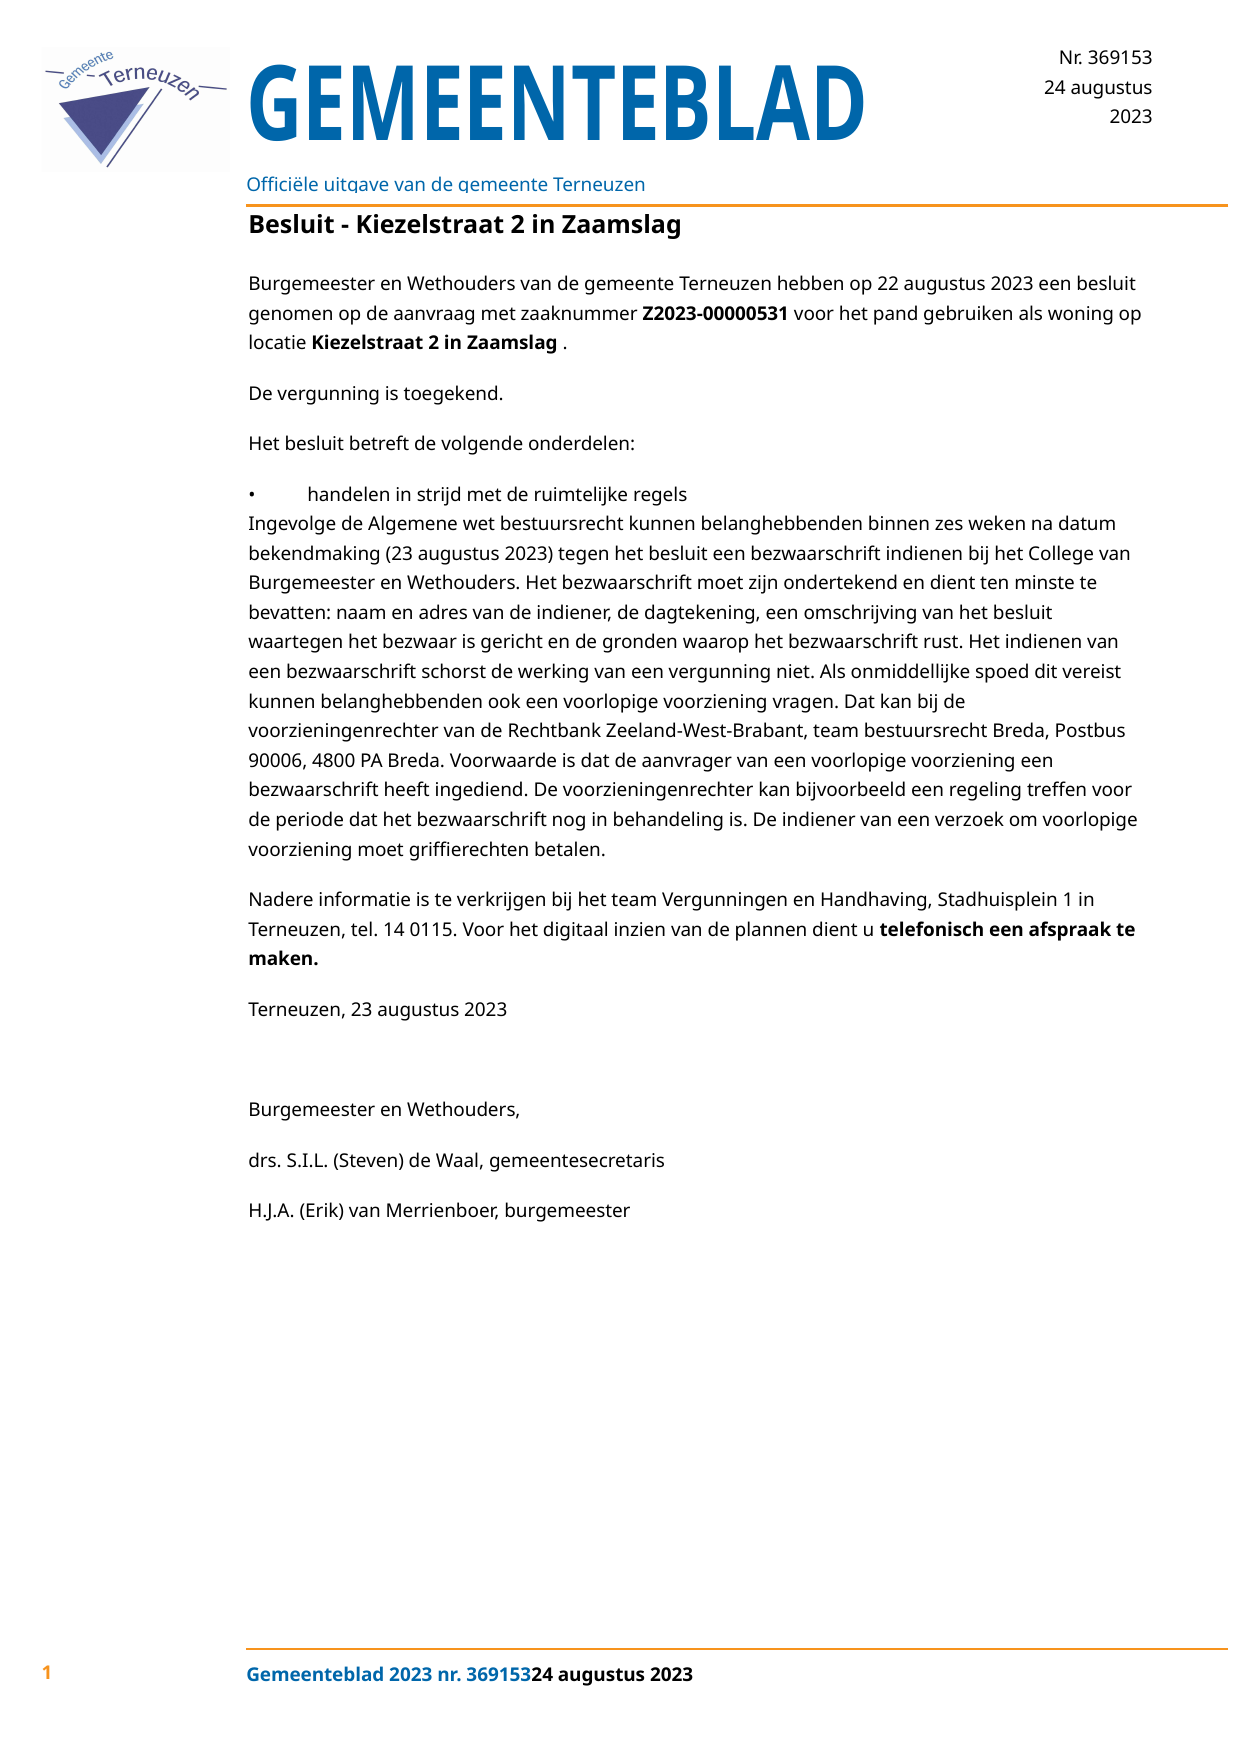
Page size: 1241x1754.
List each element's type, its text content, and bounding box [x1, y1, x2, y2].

text drs. S.I.L. (Steven) de Waal, gemeentesecretaris [248, 1147, 1152, 1173]
list handelen in strijd met de ruimtelijke regels [248, 481, 1152, 506]
text Burgemeester en Wethouders, [248, 1097, 1152, 1122]
text Terneuzen, 23 augustus 2023 [248, 996, 1152, 1021]
text Burgemeester en Wethouders van de gemeente Terneuzen hebben op 22 augustus 2023 een besluit genomen op de aanvraag met zaaknummer Z2023-00000531 voor het pand gebruiken als woning op locatie Kiezelstraat 2 in Zaamslag . [248, 270, 1152, 355]
text Nadere informatie is te verkrijgen bij het team Vergunningen en Handhaving, Stadhuisplein 1 in Terneuzen, tel. 14 0115. Voor het digitaal inzien van de plannen dient u telefonisch een afspraak te maken. [248, 886, 1152, 971]
text Het besluit betreft de volgende onderdelen: [248, 430, 1152, 456]
text Besluit - Kiezelstraat 2 in Zaamslag [248, 207, 1152, 241]
picture [41, 47, 231, 172]
text De vergunning is toegekend. [248, 380, 1152, 406]
text H.J.A. (Erik) van Merrienboer, burgemeester [248, 1197, 1152, 1223]
text Ingevolge de Algemene wet bestuursrecht kunnen belanghebbenden binnen zes weken na datum bekendmaking (23 augustus 2023) tegen het besluit een bezwaarschrift indienen bij het College van Burgemeester en Wethouders. Het bezwaarschrift moet zijn ondertekend en dient ten minste te bevatten: naam en adres van de indiener, de dagtekening, een omschrijving van het besluit waartegen het bezwaar is gericht en de gronden waarop het bezwaarschrift rust. Het indienen van een bezwaarschrift schorst de werking van een vergunning niet. Als onmiddellijke spoed dit vereist kunnen belanghebbenden ook een voorlopige voorziening vragen. Dat kan bij de voorzieningenrechter van de Rechtbank Zeeland-West-Brabant, team bestuursrecht Breda, Postbus 90006, 4800 PA Breda. Voorwaarde is dat de aanvrager van een voorlopige voorziening een bezwaarschrift heeft ingediend. De voorzieningenrechter kan bijvoorbeeld een regeling treffen voor de periode dat het bezwaarschrift nog in behandeling is. De indiener van een verzoek om voorlopige voorziening moet griffierechten betalen. [248, 510, 1152, 861]
